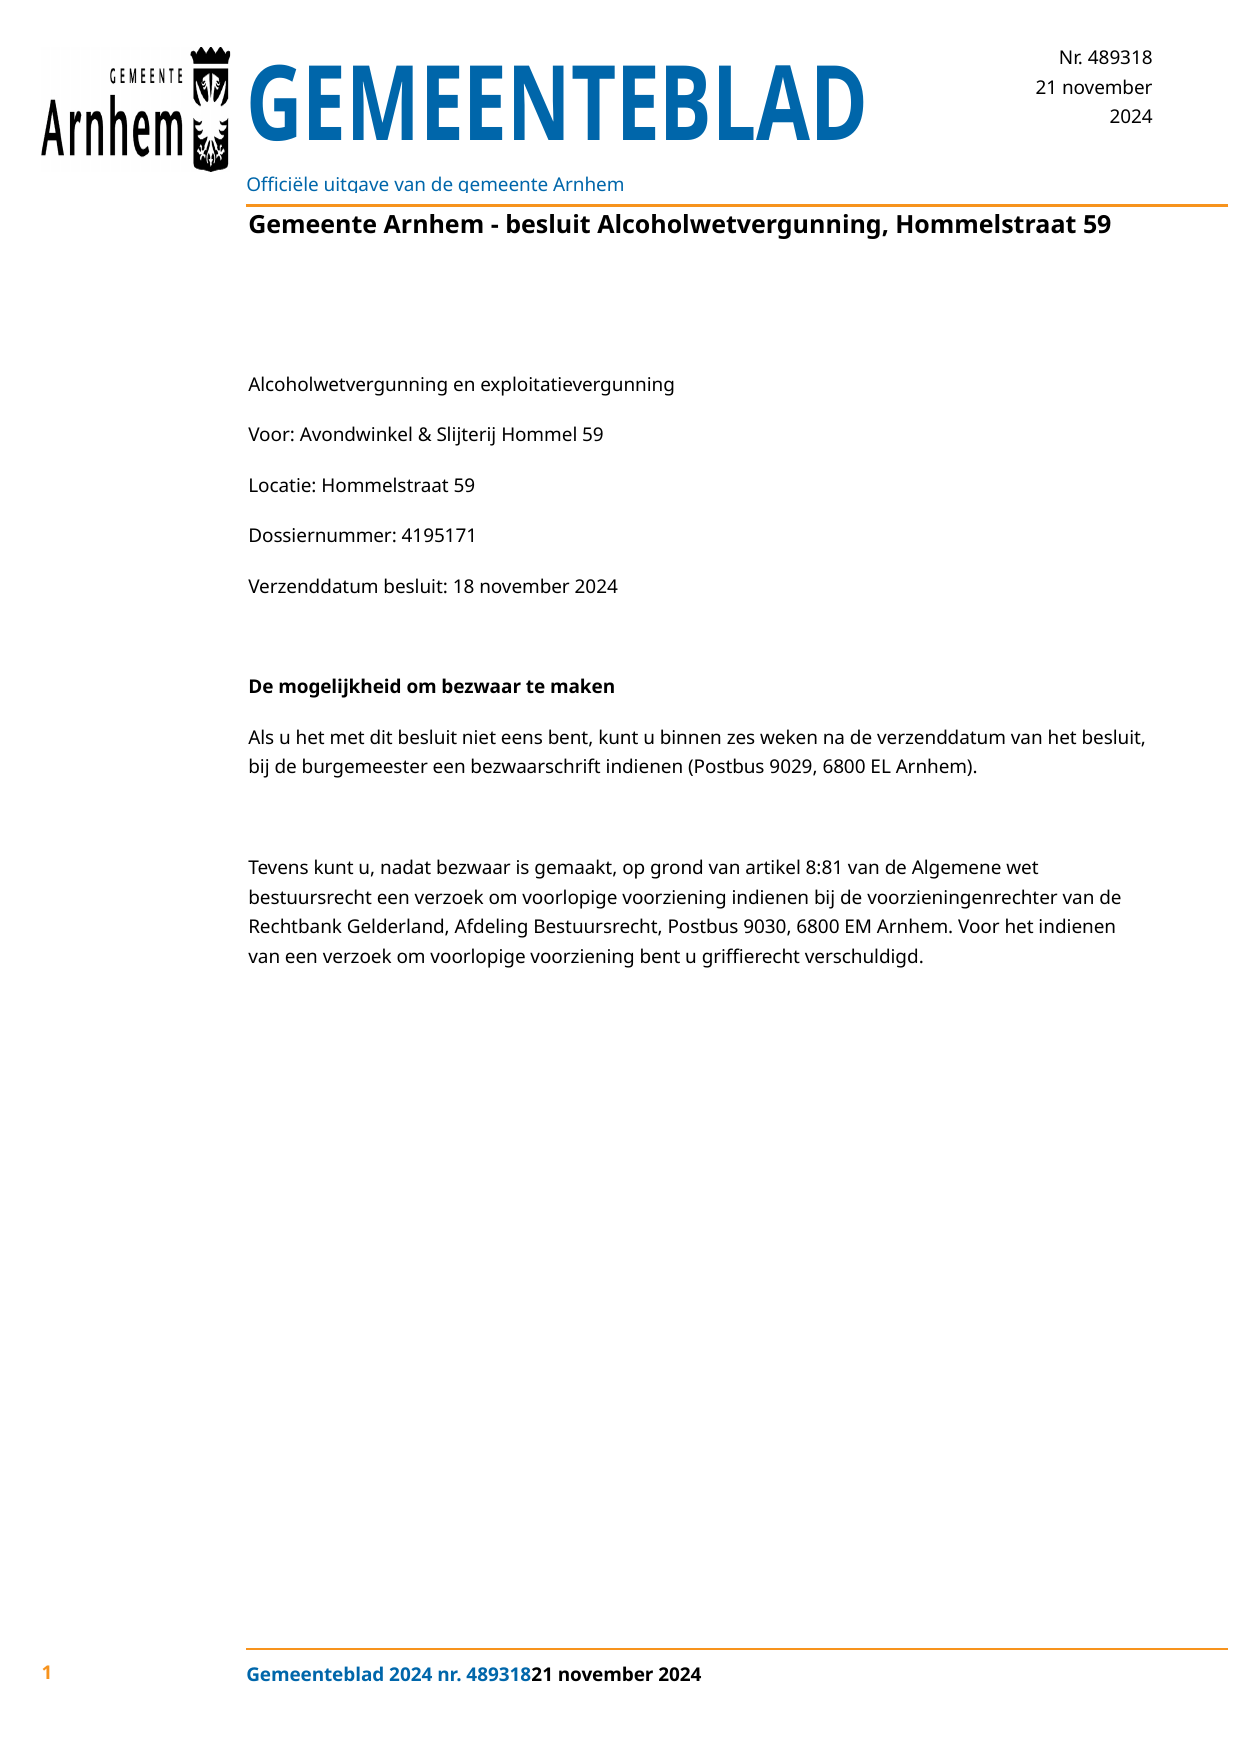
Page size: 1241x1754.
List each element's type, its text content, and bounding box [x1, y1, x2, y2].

text Tevens kunt u, nadat bezwaar is gemaakt, op grond van artikel 8:81 van de Algemene wet bestuursrecht een verzoek om voorlopige voorziening indienen bij de voorzieningenrechter van de Rechtbank Gelderland, Afdeling Bestuursrecht, Postbus 9030, 6800 EM Arnhem. Voor het indienen van een verzoek om voorlopige voorziening bent u griffierecht verschuldigd. [248, 854, 1152, 969]
picture [41, 47, 231, 172]
text De mogelijkheid om bezwaar te maken [248, 674, 1152, 699]
text Als u het met dit besluit niet eens bent, kunt u binnen zes weken na de verzenddatum van het besluit, bij de burgemeester een bezwaarschrift indienen (Postbus 9029, 6800 EL Arnhem). [248, 724, 1152, 779]
text Alcoholwetvergunning en exploitatievergunning [248, 371, 1152, 397]
text Gemeente Arnhem - besluit Alcoholwetvergunning, Hommelstraat 59 [248, 207, 1152, 241]
text Locatie: Hommelstraat 59 [248, 472, 1152, 498]
text Dossiernummer: 4195171 [248, 522, 1152, 548]
text Voor: Avondwinkel & Slijterij Hommel 59 [248, 422, 1152, 447]
text Verzenddatum besluit: 18 november 2024 [248, 573, 1152, 598]
